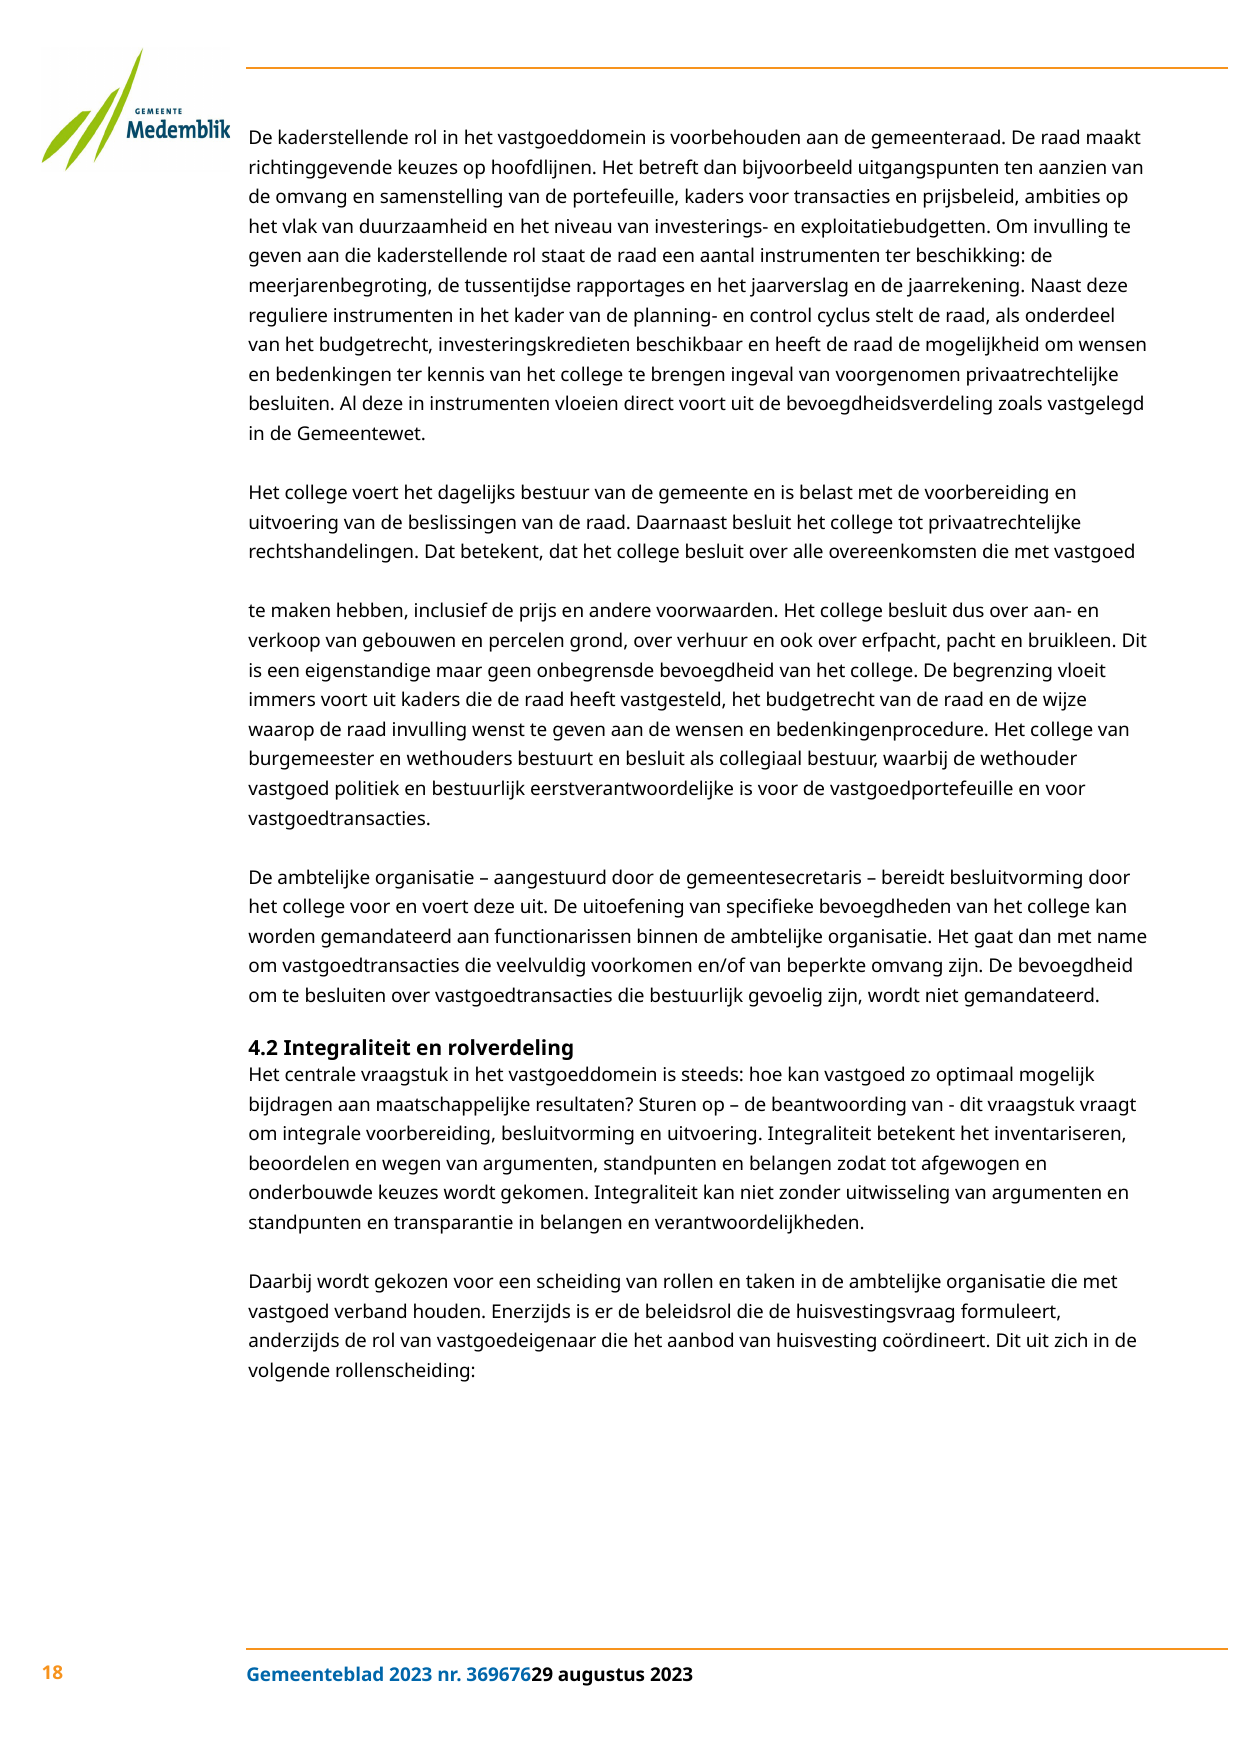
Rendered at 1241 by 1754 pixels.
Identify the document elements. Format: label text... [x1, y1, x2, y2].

text Het college voert het dagelijks bestuur van de gemeente en is belast met de voorbereiding en uitvoering van de beslissingen van de raad. Daarnaast besluit het college tot privaatrechtelijke rechtshandelingen. Dat betekent, dat het college besluit over alle overeenkomsten die met vastgoed [248, 479, 1152, 564]
text te maken hebben, inclusief de prijs en andere voorwaarden. Het college besluit dus over aan- en verkoop van gebouwen en percelen grond, over verhuur en ook over erfpacht, pacht en bruikleen. Dit is een eigenstandige maar geen onbegrensde bevoegdheid van het college. De begrenzing vloeit immers voort uit kaders die de raad heeft vastgesteld, het budgetrecht van de raad en de wijze waarop de raad invulling wenst te geven aan de wensen en bedenkingenprocedure. Het college van burgemeester en wethouders bestuurt en besluit als collegiaal bestuur, waarbij de wethouder vastgoed politiek en bestuurlijk eerstverantwoordelijke is voor de vastgoedportefeuille en voor vastgoedtransacties. [248, 598, 1152, 831]
text Het centrale vraagstuk in het vastgoeddomein is steeds: hoe kan vastgoed zo optimaal mogelijk bijdragen aan maatschappelijke resultaten? Sturen op – de beantwoording van - dit vraagstuk vraagt om integrale voorbereiding, besluitvorming en uitvoering. Integraliteit betekent het inventariseren, beoordelen en wegen van argumenten, standpunten en belangen zodat tot afgewogen en onderbouwde keuzes wordt gekomen. Integraliteit kan niet zonder uitwisseling van argumenten en standpunten en transparantie in belangen en verantwoordelijkheden. [248, 1061, 1152, 1235]
text Daarbij wordt gekozen voor een scheiding van rollen en taken in de ambtelijke organisatie die met vastgoed verband houden. Enerzijds is er de beleidsrol die de huisvestingsvraag formuleert, anderzijds de rol van vastgoedeigenaar die het aanbod van huisvesting coördineert. Dit uit zich in de volgende rollenscheiding: [248, 1268, 1152, 1383]
text De ambtelijke organisatie – aangestuurd door de gemeentesecretaris – bereidt besluitvorming door het college voor en voert deze uit. De uitoefening van specifieke bevoegdheden van het college kan worden gemandateerd aan functionarissen binnen de ambtelijke organisatie. Het gaat dan met name om vastgoedtransacties die veelvuldig voorkomen en/of van beperkte omvang zijn. De bevoegdheid om te besluiten over vastgoedtransacties die bestuurlijk gevoelig zijn, wordt niet gemandateerd. [248, 864, 1152, 1008]
picture [41, 47, 231, 172]
text De kaderstellende rol in het vastgoeddomein is voorbehouden aan de gemeenteraad. De raad maakt richtinggevende keuzes op hoofdlijnen. Het betreft dan bijvoorbeeld uitgangspunten ten aanzien van de omvang en samenstelling van de portefeuille, kaders voor transacties en prijsbeleid, ambities op het vlak van duurzaamheid en het niveau van investerings- en exploitatiebudgetten. Om invulling te geven aan die kaderstellende rol staat de raad een aantal instrumenten ter beschikking: de meerjarenbegroting, de tussentijdse rapportages en het jaarverslag en de jaarrekening. Naast deze reguliere instrumenten in het kader van de planning- en control cyclus stelt de raad, als onderdeel van het budgetrecht, investeringskredieten beschikbaar en heeft de raad de mogelijkheid om wensen en bedenkingen ter kennis van het college te brengen ingeval van voorgenomen privaatrechtelijke besluiten. Al deze in instrumenten vloeien direct voort uit de bevoegdheidsverdeling zoals vastgelegd in de Gemeentewet. [248, 124, 1152, 446]
text 4.2 Integraliteit en rolverdeling [248, 1033, 1152, 1061]
